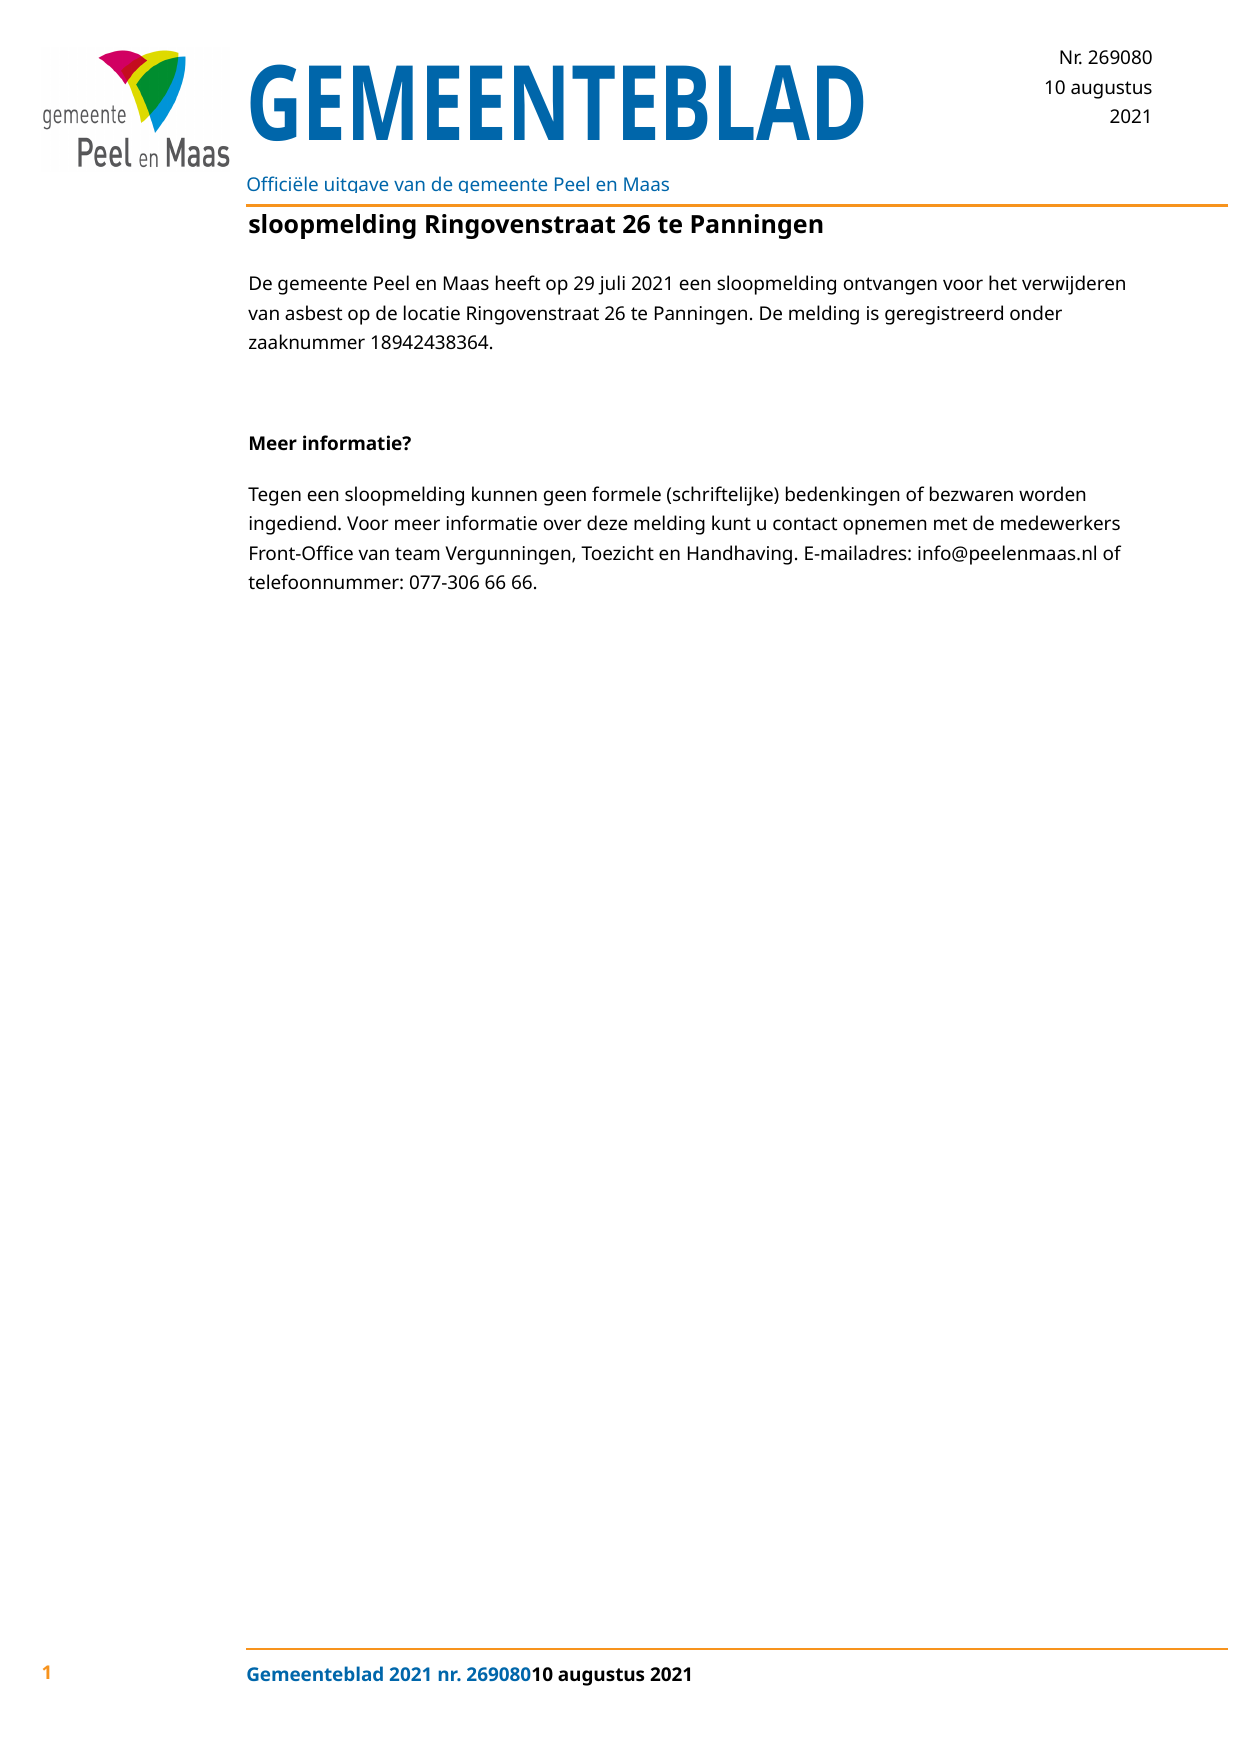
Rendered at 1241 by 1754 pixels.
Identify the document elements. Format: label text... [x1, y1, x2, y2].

text Meer informatie? [248, 430, 1152, 456]
text Tegen een sloopmelding kunnen geen formele (schriftelijke) bedenkingen of bezwaren worden ingediend. Voor meer informatie over deze melding kunt u contact opnemen met de medewerkers Front-Office van team Vergunningen, Toezicht en Handhaving. E-mailadres: info@peelenmaas.nl of telefoonnummer: 077-306 66 66. [248, 481, 1152, 595]
text sloopmelding Ringovenstraat 26 te Panningen [248, 207, 1152, 241]
picture [41, 47, 231, 172]
text De gemeente Peel en Maas heeft op 29 juli 2021 een sloopmelding ontvangen voor het verwijderen van asbest op de locatie Ringovenstraat 26 te Panningen. De melding is geregistreerd onder zaaknummer 18942438364. [248, 270, 1152, 355]
